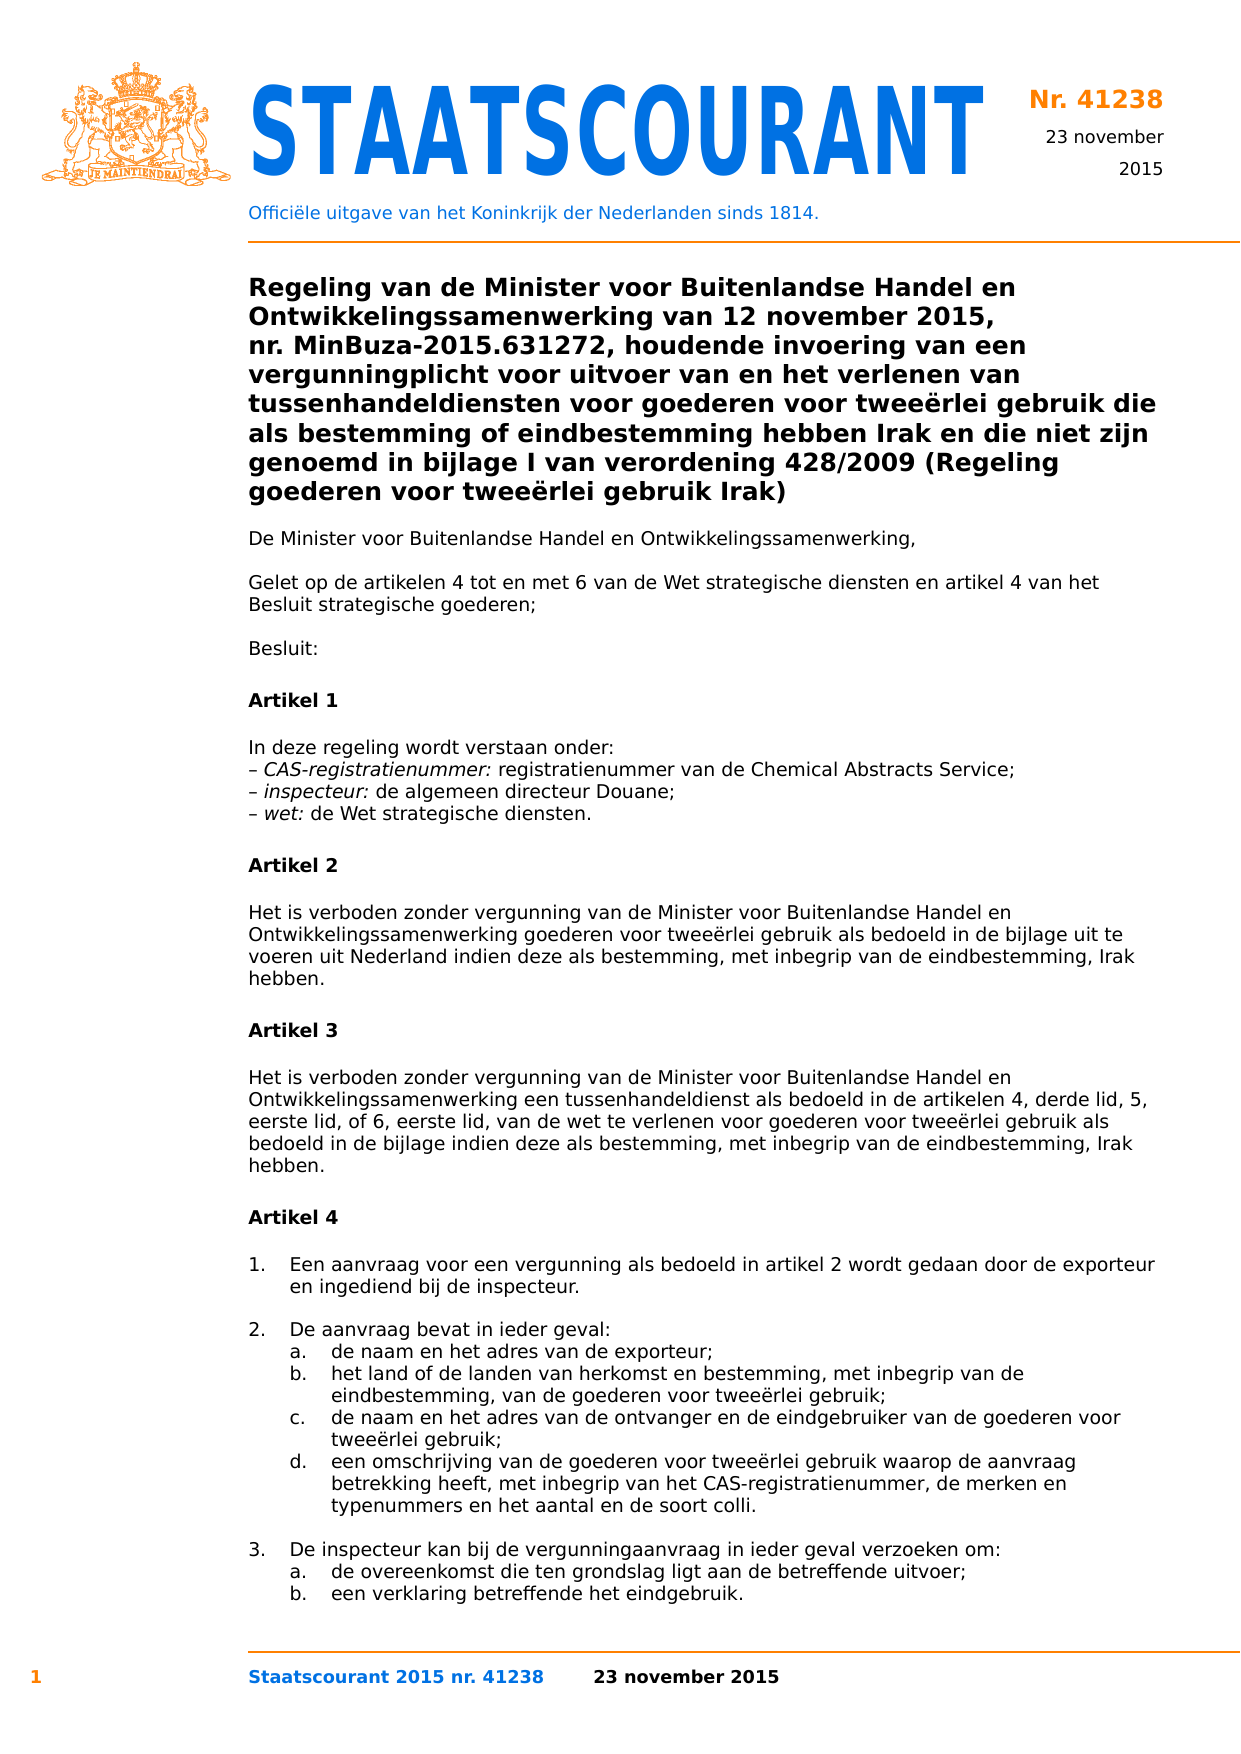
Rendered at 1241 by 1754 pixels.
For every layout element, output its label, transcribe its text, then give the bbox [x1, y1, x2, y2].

subtitle Artikel 3 [248, 1020, 1163, 1042]
table_cell 2015 [998, 153, 1240, 203]
text 1. Een aanvraag voor een vergunning als bedoeld in artikel 2 wordt gedaan door de exporteur en ingediend bij de inspecteur. [248, 1253, 1163, 1297]
picture [41, 62, 231, 186]
text b. het land of de landen van herkomst en bestemming, met inbegrip van de eindbestemming, van de goederen voor tweeërlei gebruik; [289, 1363, 1163, 1407]
text a. de overeenkomst die ten grondslag ligt aan de betreffende uitvoer; [289, 1561, 1163, 1583]
subtitle Artikel 1 [248, 690, 1163, 712]
table_cell Officiële uitgave van het Koninkrijk der Nederlanden sinds 1814. [248, 203, 1240, 241]
subtitle Artikel 2 [248, 855, 1163, 877]
table_cell 23 november [998, 121, 1240, 153]
text Besluit: [248, 638, 1163, 660]
text De Minister voor Buitenlandse Handel en Ontwikkelingssamenwerking, [248, 528, 1163, 550]
table_header [25, 62, 248, 241]
text a. de naam en het adres van de exporteur; [289, 1341, 1163, 1363]
text – wet: de Wet strategische diensten. [248, 803, 1163, 825]
table_header Nr. 41238 [998, 62, 1240, 121]
subtitle Regeling van de Minister voor Buitenlandse Handel en Ontwikkelingssamenwerking van 12 november 2015, nr. MinBuza-2015.631272, houdende invoering van een vergunningplicht voor uitvoer van en het verlenen van tussenhandeldiensten voor goederen voor tweeërlei gebruik die als bestemming of eindbestemming hebben Irak en die niet zijn genoemd in bijlage I van verordening 428/2009 (Regeling goederen voor tweeërlei gebruik Irak) [248, 273, 1163, 506]
text d. een omschrijving van de goederen voor tweeërlei gebruik waarop de aanvraag betrekking heeft, met inbegrip van het CAS-registratienummer, de merken en typenummers en het aantal en de soort colli. [289, 1451, 1163, 1517]
text Het is verboden zonder vergunning van de Minister voor Buitenlandse Handel en Ontwikkelingssamenwerking goederen voor tweeërlei gebruik als bedoeld in de bijlage uit te voeren uit Nederland indien deze als bestemming, met inbegrip van de eindbestemming, Irak hebben. [248, 902, 1163, 990]
text c. de naam en het adres van de ontvanger en de eindgebruiker van de goederen voor tweeërlei gebruik; [289, 1407, 1163, 1451]
text Gelet op de artikelen 4 tot en met 6 van de Wet strategische diensten en artikel 4 van het Besluit strategische goederen; [248, 572, 1163, 616]
table_header STAATSCOURANT [248, 62, 998, 203]
text – CAS-registratienummer: registratienummer van de Chemical Abstracts Service; [248, 759, 1163, 781]
text 3. De inspecteur kan bij de vergunningaanvraag in ieder geval verzoeken om: [248, 1539, 1163, 1561]
text b. een verklaring betreffende het eindgebruik. [289, 1583, 1163, 1605]
text Het is verboden zonder vergunning van de Minister voor Buitenlandse Handel en Ontwikkelingssamenwerking een tussenhandeldienst als bedoeld in de artikelen 4, derde lid, 5, eerste lid, of 6, eerste lid, van de wet te verlenen voor goederen voor tweeërlei gebruik als bedoeld in de bijlage indien deze als bestemming, met inbegrip van de eindbestemming, Irak hebben. [248, 1067, 1163, 1177]
subtitle Artikel 4 [248, 1207, 1163, 1228]
text – inspecteur: de algemeen directeur Douane; [248, 781, 1163, 803]
text 2. De aanvraag bevat in ieder geval: [248, 1319, 1163, 1341]
text In deze regeling wordt verstaan onder: [248, 737, 1163, 759]
